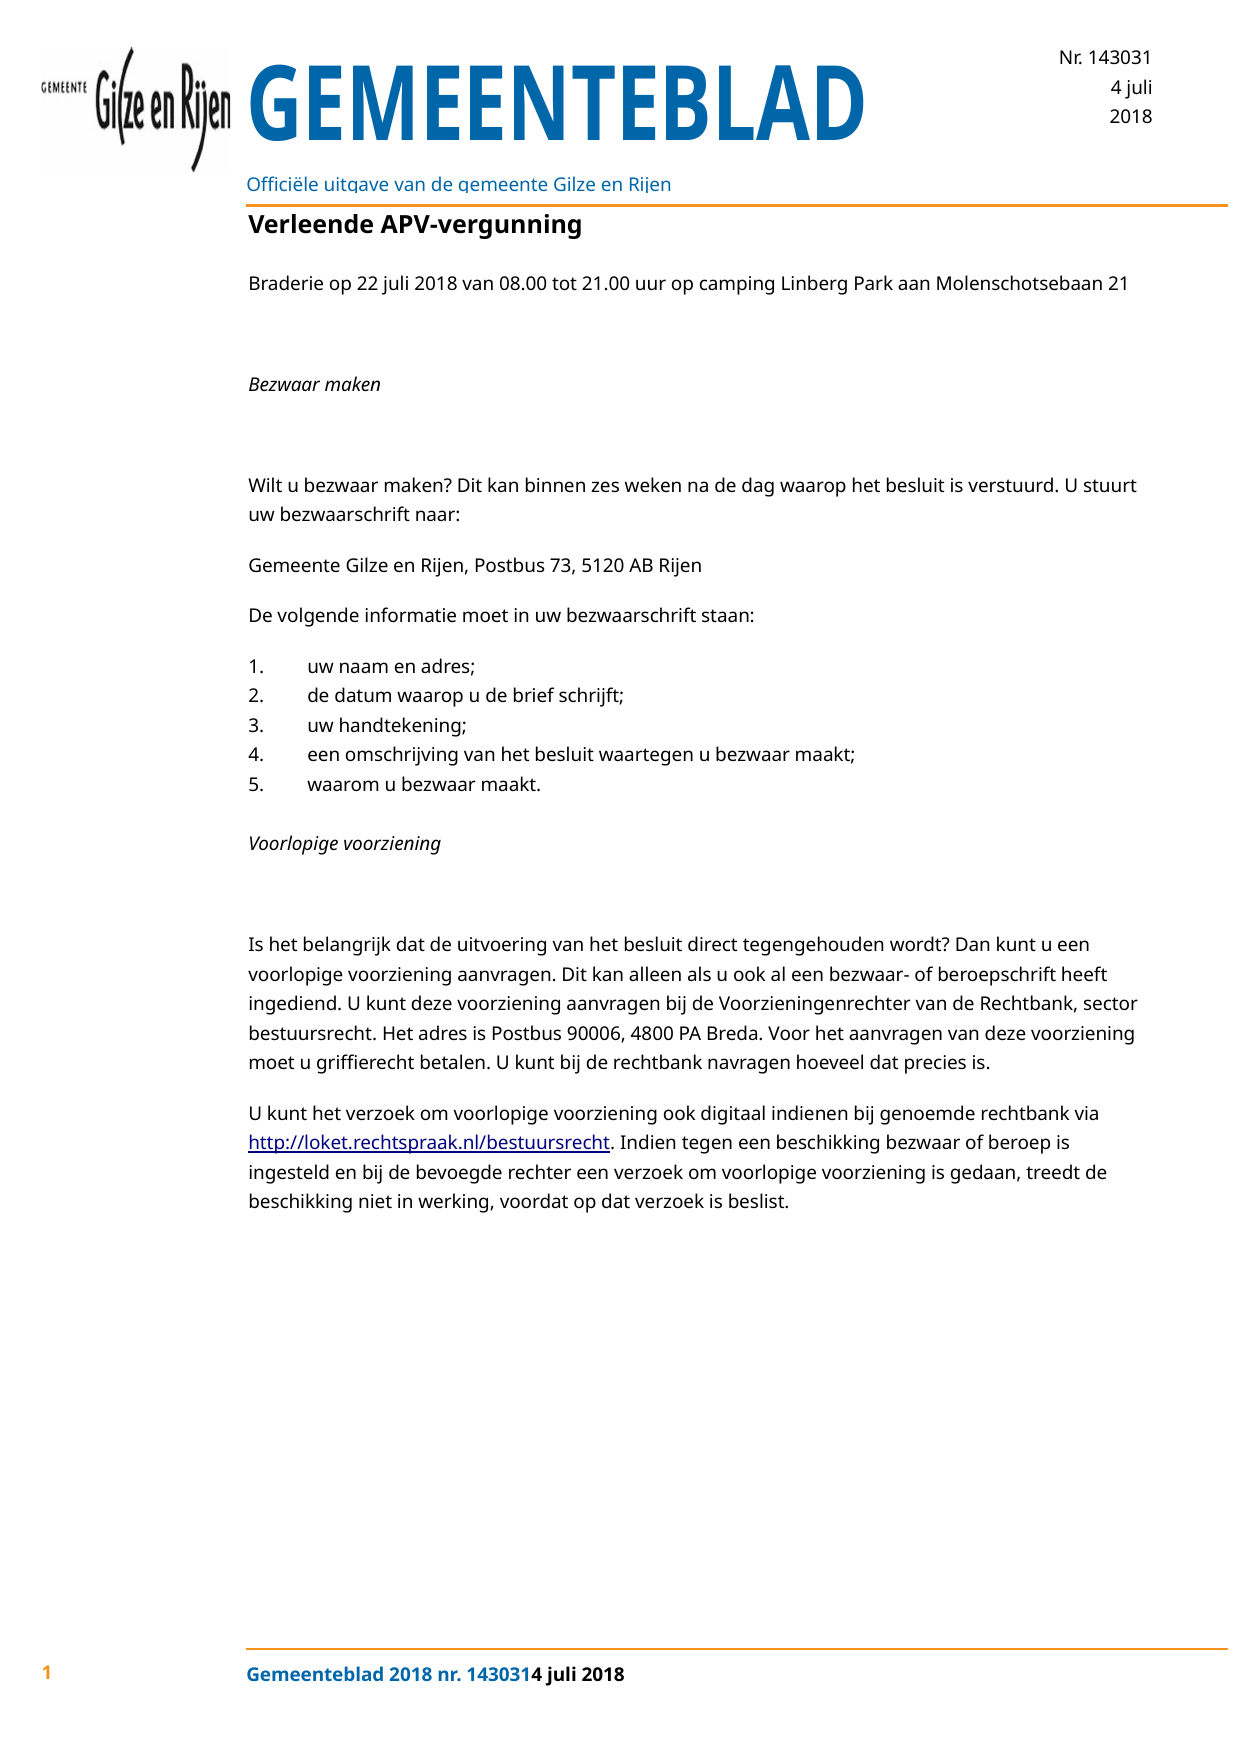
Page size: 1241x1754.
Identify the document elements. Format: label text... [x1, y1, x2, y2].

text De volgende informatie moet in uw bezwaarschrift staan: [248, 602, 1152, 628]
text Voorlopige voorziening [248, 830, 1152, 856]
text Wilt u bezwaar maken? Dit kan binnen zes weken na de dag waarop het besluit is verstuurd. U stuurt uw bezwaarschrift naar: [248, 472, 1152, 527]
list uw handtekening; [248, 712, 1152, 738]
text Is het belangrijk dat de uitvoering van het besluit direct tegengehouden wordt? Dan kunt u een voorlopige voorziening aanvragen. Dit kan alleen als u ook al een bezwaar- of beroepschrift heeft ingediend. U kunt deze voorziening aanvragen bij de Voorzieningenrechter van de Rechtbank, sector bestuursrecht. Het adres is Postbus 90006, 4800 PA Breda. Voor het aanvragen van deze voorziening moet u griffierecht betalen. U kunt bij de rechtbank navragen hoeveel dat precies is. [248, 931, 1152, 1075]
text Verleende APV-vergunning [248, 207, 1152, 241]
list uw naam en adres; [248, 653, 1152, 678]
text Bezwaar maken [248, 371, 1152, 397]
list waarom u bezwaar maakt. [248, 771, 1152, 797]
list een omschrijving van het besluit waartegen u bezwaar maakt; [248, 742, 1152, 767]
text Braderie op 22 juli 2018 van 08.00 tot 21.00 uur op camping Linberg Park aan Molenschotsebaan 21 [248, 270, 1152, 296]
list de datum waarop u de brief schrijft; [248, 682, 1152, 708]
text U kunt het verzoek om voorlopige voorziening ook digitaal indienen bij genoemde rechtbank via http://loket.rechtspraak.nl/bestuursrecht. Indien tegen een beschikking bezwaar of beroep is ingesteld en bij de bevoegde rechter een verzoek om voorlopige voorziening is gedaan, treedt de beschikking niet in werking, voordat op dat verzoek is beslist. [248, 1100, 1152, 1214]
text Gemeente Gilze en Rijen, Postbus 73, 5120 AB Rijen [248, 552, 1152, 578]
picture [41, 47, 231, 172]
